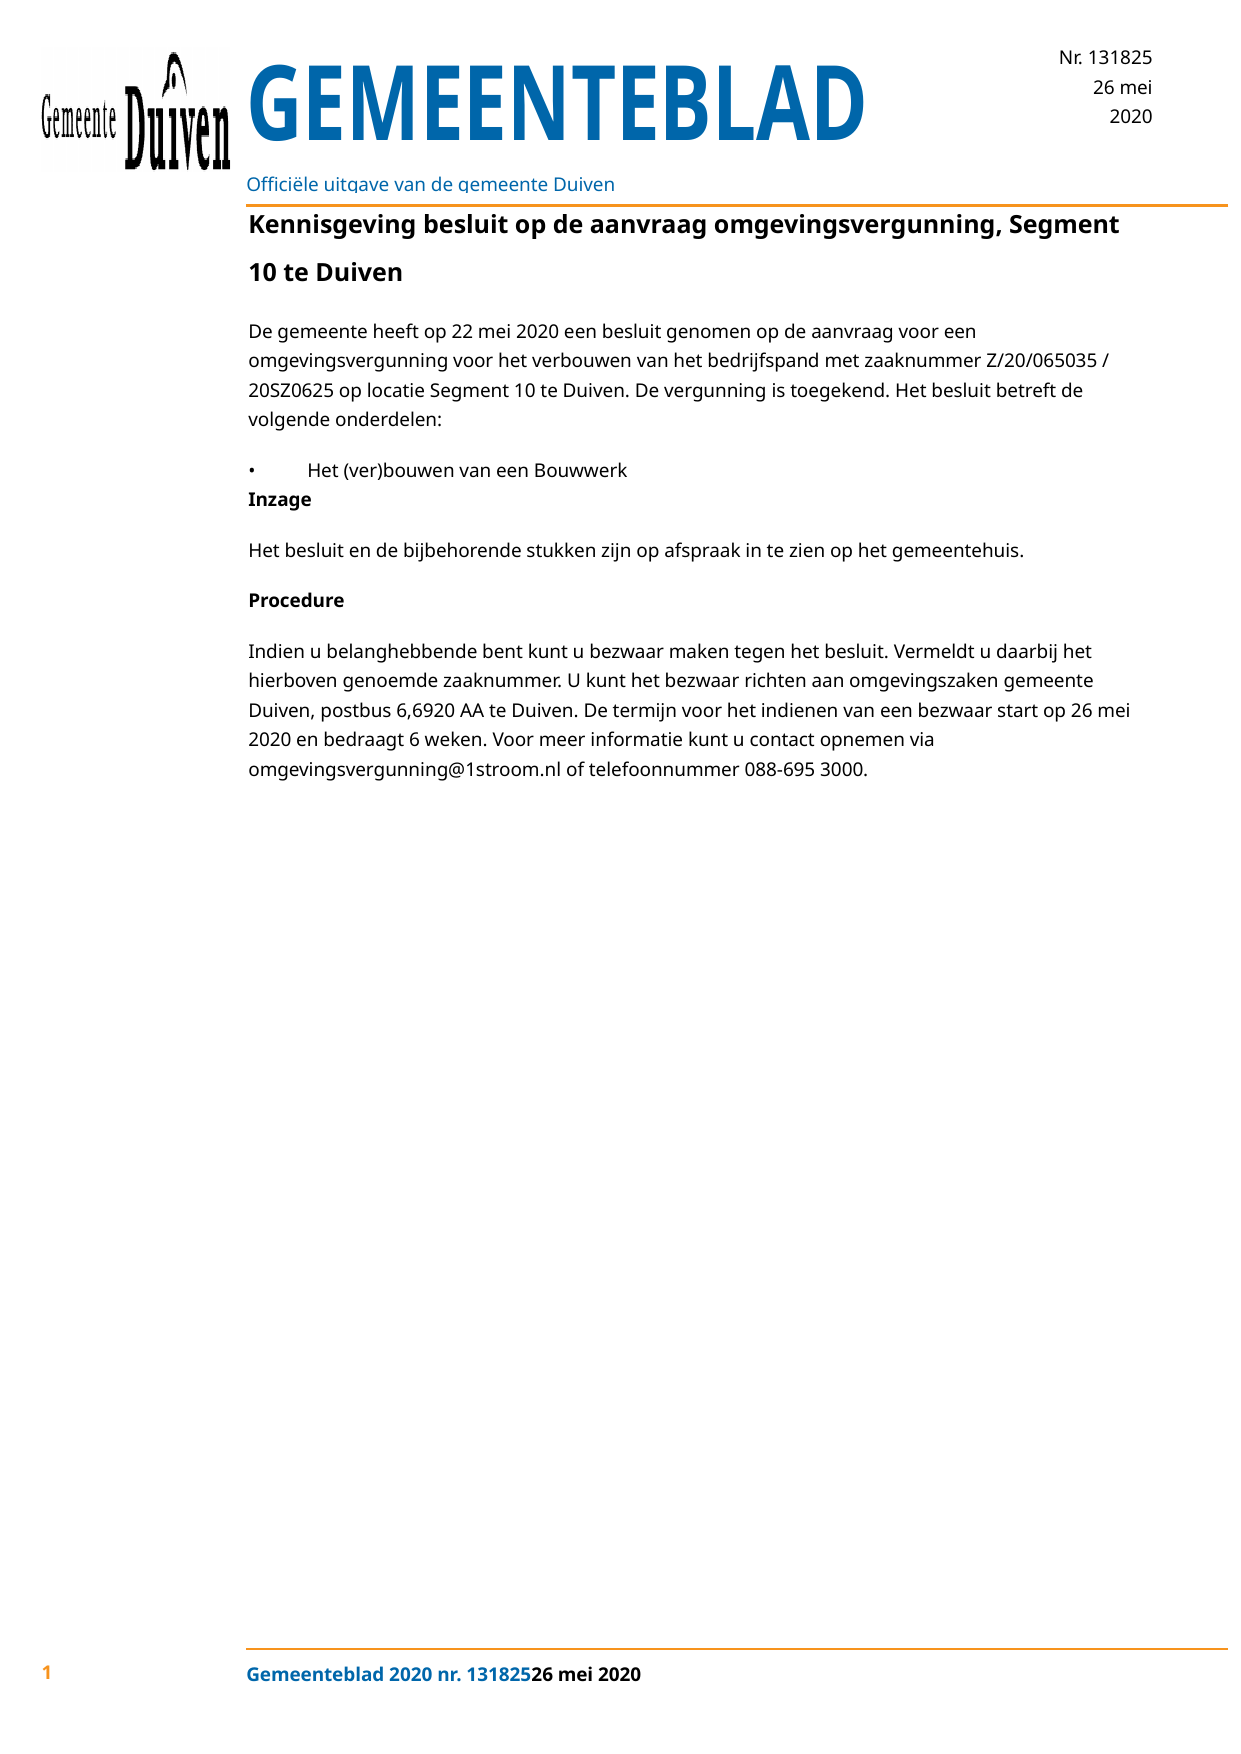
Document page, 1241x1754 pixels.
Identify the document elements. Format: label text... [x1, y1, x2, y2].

text Procedure [248, 587, 1152, 613]
text De gemeente heeft op 22 mei 2020 een besluit genomen op de aanvraag voor een omgevingsvergunning voor het verbouwen van het bedrijfspand met zaaknummer Z/20/065035 / 20SZ0625 op locatie Segment 10 te Duiven. De vergunning is toegekend. Het besluit betreft de volgende onderdelen: [248, 318, 1152, 432]
picture [41, 47, 231, 172]
text Kennisgeving besluit op de aanvraag omgevingsvergunning, Segment 10 te Duiven [248, 207, 1152, 288]
text Indien u belanghebbende bent kunt u bezwaar maken tegen het besluit. Vermeldt u daarbij het hierboven genoemde zaaknummer. U kunt het bezwaar richten aan omgevingszaken gemeente Duiven, postbus 6,6920 AA te Duiven. De termijn voor het indienen van een bezwaar start op 26 mei 2020 en bedraagt 6 weken. Voor meer informatie kunt u contact opnemen via omgevingsvergunning@1stroom.nl of telefoonnummer 088-695 3000. [248, 638, 1152, 782]
text Het besluit en de bijbehorende stukken zijn op afspraak in te zien op het gemeentehuis. [248, 537, 1152, 563]
text Inzage [248, 487, 1152, 512]
list Het (ver)bouwen van een Bouwwerk [248, 457, 1152, 483]
